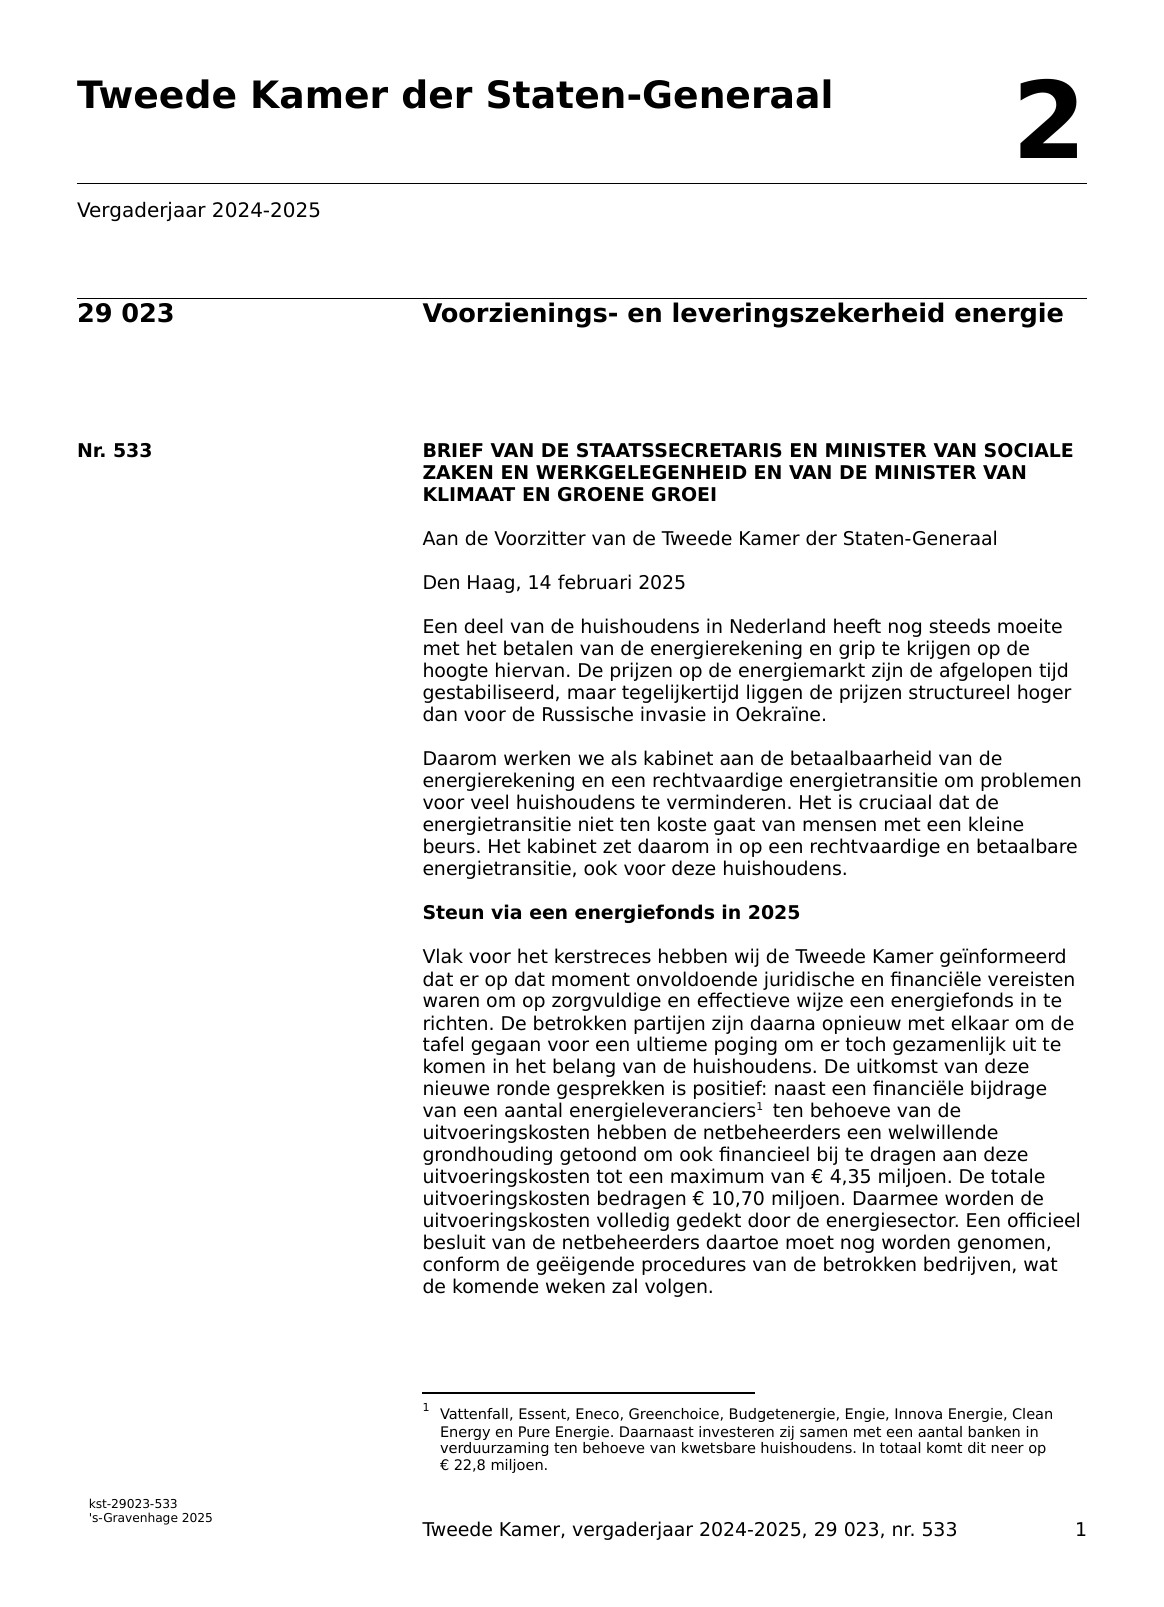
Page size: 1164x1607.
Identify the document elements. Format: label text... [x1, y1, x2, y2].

text Vlak voor het kerstreces hebben wij de Tweede Kamer geïnformeerd dat er op dat moment onvoldoende juridische en financiële vereisten waren om op zorgvuldige en effectieve wijze een energiefonds in te richten. De betrokken partijen zijn daarna opnieuw met elkaar om de tafel gegaan voor een ultieme poging om er toch gezamenlijk uit te komen in het belang van de huishoudens. De uitkomst van deze nieuwe ronde gesprekken is positief: naast een financiële bijdrage van een aantal energieleveranciers ten behoeve van de uitvoeringskosten hebben de netbeheerders een welwillende grondhouding getoond om ook financieel bij te dragen aan deze uitvoeringskosten tot een maximum van € 4,35 miljoen. De totale uitvoeringskosten bedragen € 10,70 miljoen. Daarmee worden de uitvoeringskosten volledig gedekt door de energiesector. Een officieel besluit van de netbeheerders daartoe moet nog worden genomen, conform de geëigende procedures van de betrokken bedrijven, wat de komende weken zal volgen. [422, 946, 1087, 1298]
text Aan de Voorzitter van de Tweede Kamer der Staten-Generaal [422, 528, 1087, 550]
subtitle Nr. 533 BRIEF VAN DE STAATSSECRETARIS EN MINISTER VAN SOCIALE ZAKEN EN WERKGELEGENHEID EN VAN DE MINISTER VAN KLIMAAT EN GROENE GROEI [77, 440, 1087, 506]
text Een deel van de huishoudens in Nederland heeft nog steeds moeite met het betalen van de energierekening en grip te krijgen op de hoogte hiervan. De prijzen op de energiemarkt zijn de afgelopen tijd gestabiliseerd, maar tegelijkertijd liggen de prijzen structureel hoger dan voor de Russische invasie in Oekraïne. [422, 616, 1087, 726]
subtitle 29 023 Voorzienings- en leveringszekerheid energie [77, 299, 1087, 329]
text 's-Gravenhage 2025 [88, 1511, 323, 1525]
subtitle Steun via een energiefonds in 2025 [422, 902, 1087, 924]
text Vattenfall, Essent, Eneco, Greenchoice, Budgetenergie, Engie, Innova Energie, Clean Energy en Pure Energie. Daarnaast investeren zij samen met een aantal banken in verduurzaming ten behoeve van kwetsbare huishoudens. In totaal komt dit neer op € 22,8 miljoen. [422, 1402, 1087, 1474]
table_header Tweede Kamer der Staten-Generaal [77, 59, 886, 183]
text Den Haag, 14 februari 2025 [422, 572, 1087, 594]
text kst-29023-533 [88, 1497, 323, 1511]
table_cell Vergaderjaar 2024-2025 [77, 184, 1087, 298]
text Daarom werken we als kabinet aan de betaalbaarheid van de energierekening en een rechtvaardige energietransitie om problemen voor veel huishoudens te verminderen. Het is cruciaal dat de energietransitie niet ten koste gaat van mensen met een kleine beurs. Het kabinet zet daarom in op een rechtvaardige en betaalbare energietransitie, ook voor deze huishoudens. [422, 748, 1087, 880]
table_header 2 [886, 59, 1087, 183]
